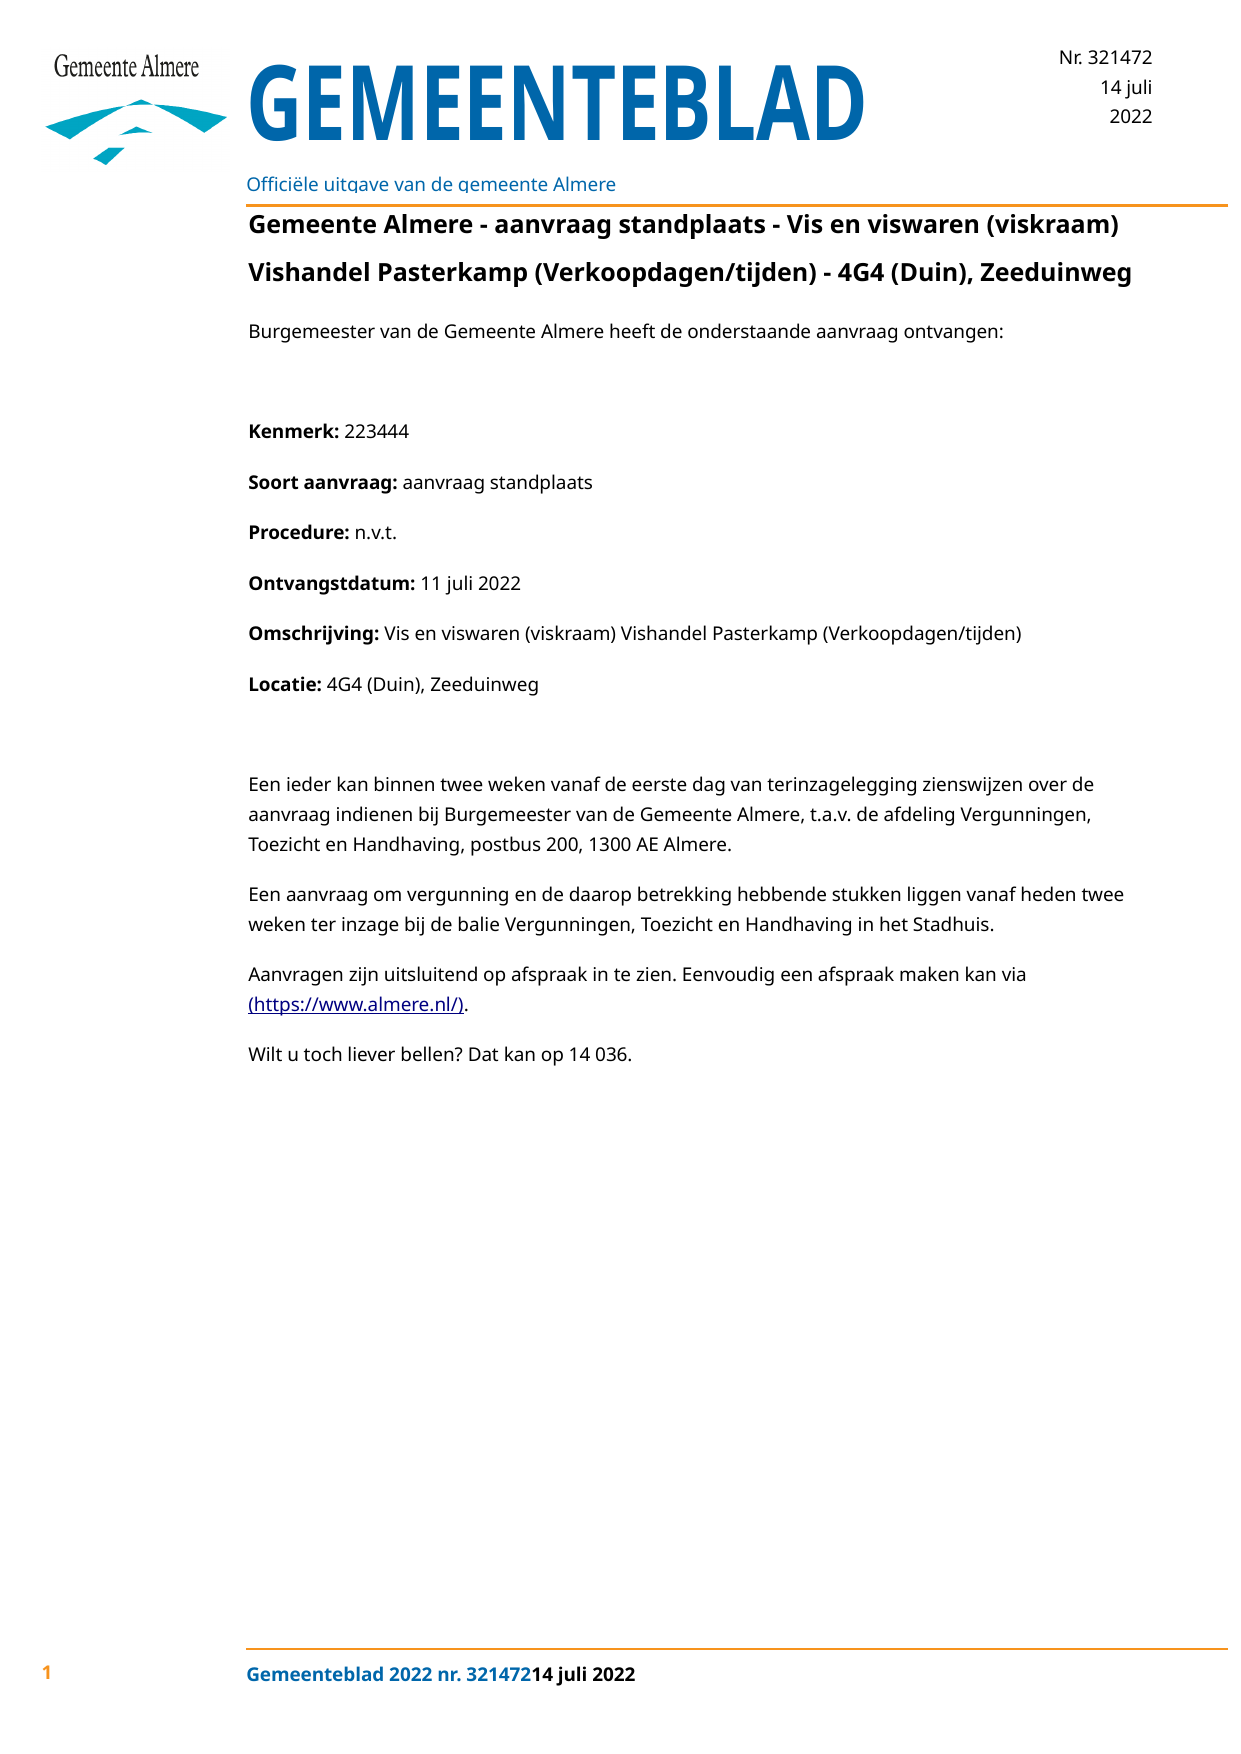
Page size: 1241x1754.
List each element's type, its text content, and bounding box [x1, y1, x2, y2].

text Omschrijving: Vis en viswaren (viskraam) Vishandel Pasterkamp (Verkoopdagen/tijden) [248, 620, 1152, 646]
text Kenmerk: 223444 [248, 419, 1152, 444]
text Procedure: n.v.t. [248, 519, 1152, 545]
text Aanvragen zijn uitsluitend op afspraak in te zien. Eenvoudig een afspraak maken kan via (https://www.almere.nl/). [248, 961, 1152, 1017]
text Burgemeester van de Gemeente Almere heeft de onderstaande aanvraag ontvangen: [248, 318, 1152, 344]
text Soort aanvraag: aanvraag standplaats [248, 469, 1152, 495]
text Gemeente Almere - aanvraag standplaats - Vis en viswaren (viskraam) Vishandel Pasterkamp (Verkoopdagen/tijden) - 4G4 (Duin), Zeeduinweg [248, 207, 1152, 288]
text Ontvangstdatum: 11 juli 2022 [248, 570, 1152, 596]
text Locatie: 4G4 (Duin), Zeeduinweg [248, 671, 1152, 697]
text Een aanvraag om vergunning en de daarop betrekking hebbende stukken liggen vanaf heden twee weken ter inzage bij de balie Vergunningen, Toezicht en Handhaving in het Stadhuis. [248, 881, 1152, 937]
text Een ieder kan binnen twee weken vanaf de eerste dag van terinzagelegging zienswijzen over de aanvraag indienen bij Burgemeester van de Gemeente Almere, t.a.v. de afdeling Vergunningen, Toezicht en Handhaving, postbus 200, 1300 AE Almere. [248, 772, 1152, 857]
text Wilt u toch liever bellen? Dat kan op 14 036. [248, 1041, 1152, 1067]
picture [41, 47, 231, 172]
